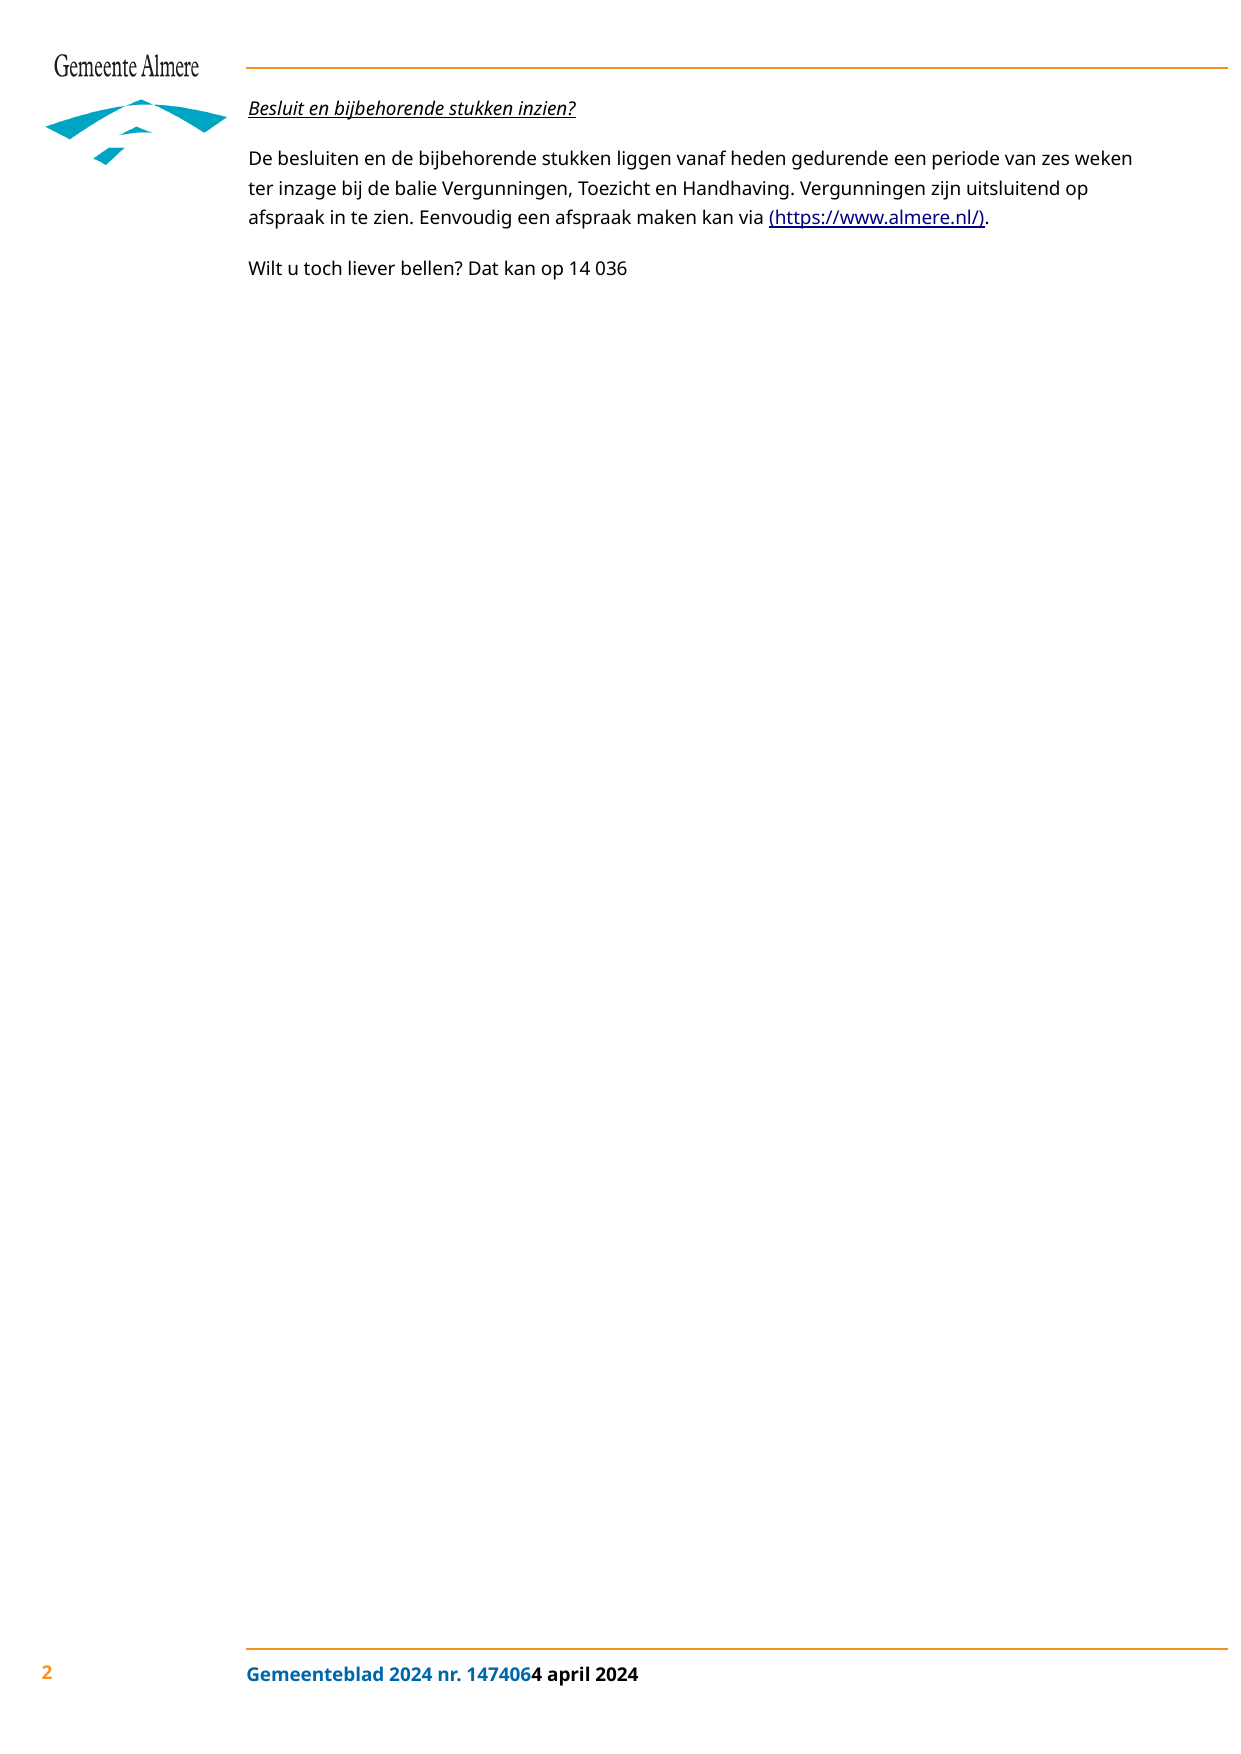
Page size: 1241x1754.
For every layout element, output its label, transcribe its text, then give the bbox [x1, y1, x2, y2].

text De besluiten en de bijbehorende stukken liggen vanaf heden gedurende een periode van zes weken ter inzage bij de balie Vergunningen, Toezicht en Handhaving. Vergunningen zijn uitsluitend op afspraak in te zien. Eenvoudig een afspraak maken kan via (https://www.almere.nl/). [248, 145, 1152, 230]
text Besluit en bijbehorende stukken inzien? [248, 95, 1152, 121]
text Wilt u toch liever bellen? Dat kan op 14 036 [248, 255, 1152, 281]
picture [41, 47, 231, 172]
